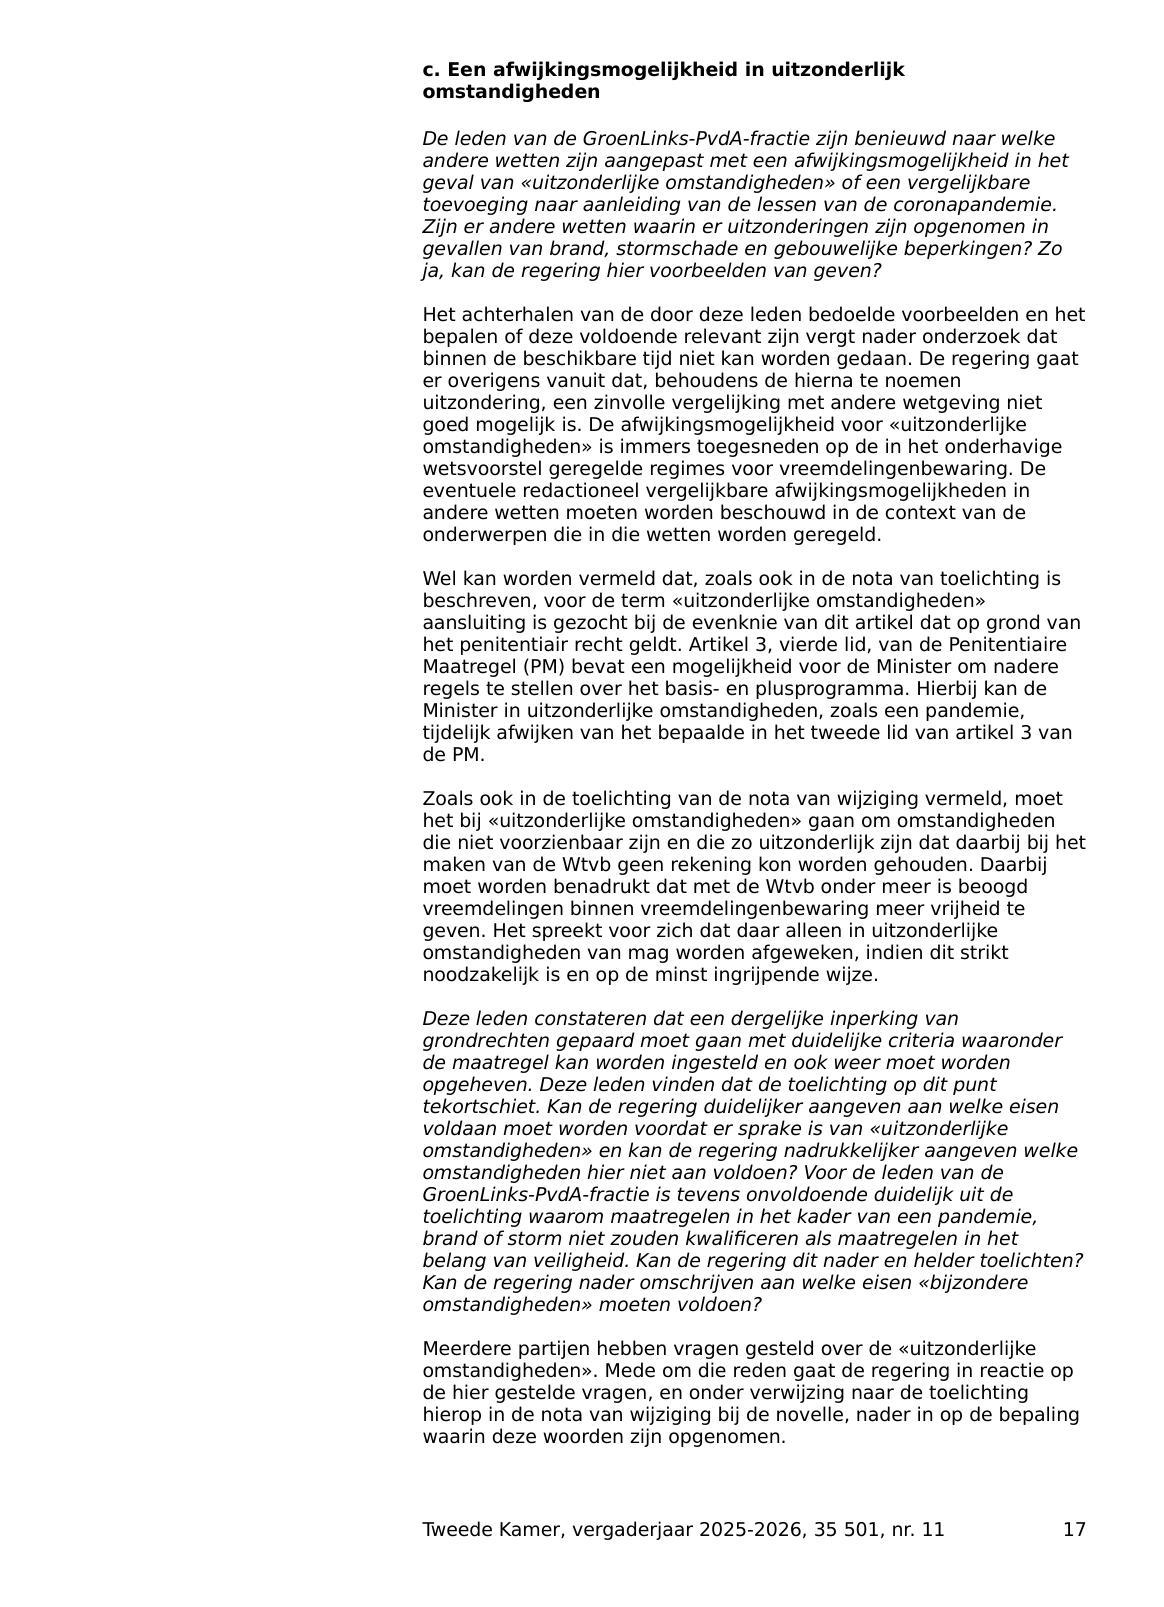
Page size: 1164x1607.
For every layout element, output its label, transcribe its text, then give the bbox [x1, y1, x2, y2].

text Het achterhalen van de door deze leden bedoelde voorbeelden en het bepalen of deze voldoende relevant zijn vergt nader onderzoek dat binnen de beschikbare tijd niet kan worden gedaan. De regering gaat er overigens vanuit dat, behoudens de hierna te noemen uitzondering, een zinvolle vergelijking met andere wetgeving niet goed mogelijk is. De afwijkingsmogelijkheid voor «uitzonderlijke omstandigheden» is immers toegesneden op de in het onderhavige wetsvoorstel geregelde regimes voor vreemdelingenbewaring. De eventuele redactioneel vergelijkbare afwijkingsmogelijkheden in andere wetten moeten worden beschouwd in de context van de onderwerpen die in die wetten worden geregeld. [422, 304, 1087, 546]
text Zoals ook in de toelichting van de nota van wijziging vermeld, moet het bij «uitzonderlijke omstandigheden» gaan om omstandigheden die niet voorzienbaar zijn en die zo uitzonderlijk zijn dat daarbij bij het maken van de Wtvb geen rekening kon worden gehouden. Daarbij moet worden benadrukt dat met de Wtvb onder meer is beoogd vreemdelingen binnen vreemdelingenbewaring meer vrijheid te geven. Het spreekt voor zich dat daar alleen in uitzonderlijke omstandigheden van mag worden afgeweken, indien dit strikt noodzakelijk is en op de minst ingrijpende wijze. [422, 788, 1087, 986]
text Meerdere partijen hebben vragen gesteld over de «uitzonderlijke omstandigheden». Mede om die reden gaat de regering in reactie op de hier gestelde vragen, en onder verwijzing naar de toelichting hierop in de nota van wijziging bij de novelle, nader in op de bepaling waarin deze woorden zijn opgenomen. [422, 1338, 1087, 1448]
text Wel kan worden vermeld dat, zoals ook in de nota van toelichting is beschreven, voor de term «uitzonderlijke omstandigheden» aansluiting is gezocht bij de evenknie van dit artikel dat op grond van het penitentiair recht geldt. Artikel 3, vierde lid, van de Penitentiaire Maatregel (PM) bevat een mogelijkheid voor de Minister om nadere regels te stellen over het basis- en plusprogramma. Hierbij kan de Minister in uitzonderlijke omstandigheden, zoals een pandemie, tijdelijk afwijken van het bepaalde in het tweede lid van artikel 3 van de PM. [422, 568, 1087, 766]
text Deze leden constateren dat een dergelijke inperking van grondrechten gepaard moet gaan met duidelijke criteria waaronder de maatregel kan worden ingesteld en ook weer moet worden opgeheven. Deze leden vinden dat de toelichting op dit punt tekortschiet. Kan de regering duidelijker aangeven aan welke eisen voldaan moet worden voordat er sprake is van «uitzonderlijke omstandigheden» en kan de regering nadrukkelijker aangeven welke omstandigheden hier niet aan voldoen? Voor de leden van de GroenLinks-PvdA-fractie is tevens onvoldoende duidelijk uit de toelichting waarom maatregelen in het kader van een pandemie, brand of storm niet zouden kwalificeren als maatregelen in het belang van veiligheid. Kan de regering dit nader en helder toelichten? Kan de regering nader omschrijven aan welke eisen «bijzondere omstandigheden» moeten voldoen? [422, 1008, 1087, 1316]
subtitle c. Een afwijkingsmogelijkheid in uitzonderlijk omstandigheden [422, 59, 1087, 103]
text De leden van de GroenLinks-PvdA-fractie zijn benieuwd naar welke andere wetten zijn aangepast met een afwijkingsmogelijkheid in het geval van «uitzonderlijke omstandigheden» of een vergelijkbare toevoeging naar aanleiding van de lessen van de coronapandemie. Zijn er andere wetten waarin er uitzonderingen zijn opgenomen in gevallen van brand, stormschade en gebouwelijke beperkingen? Zo ja, kan de regering hier voorbeelden van geven? [422, 128, 1087, 282]
